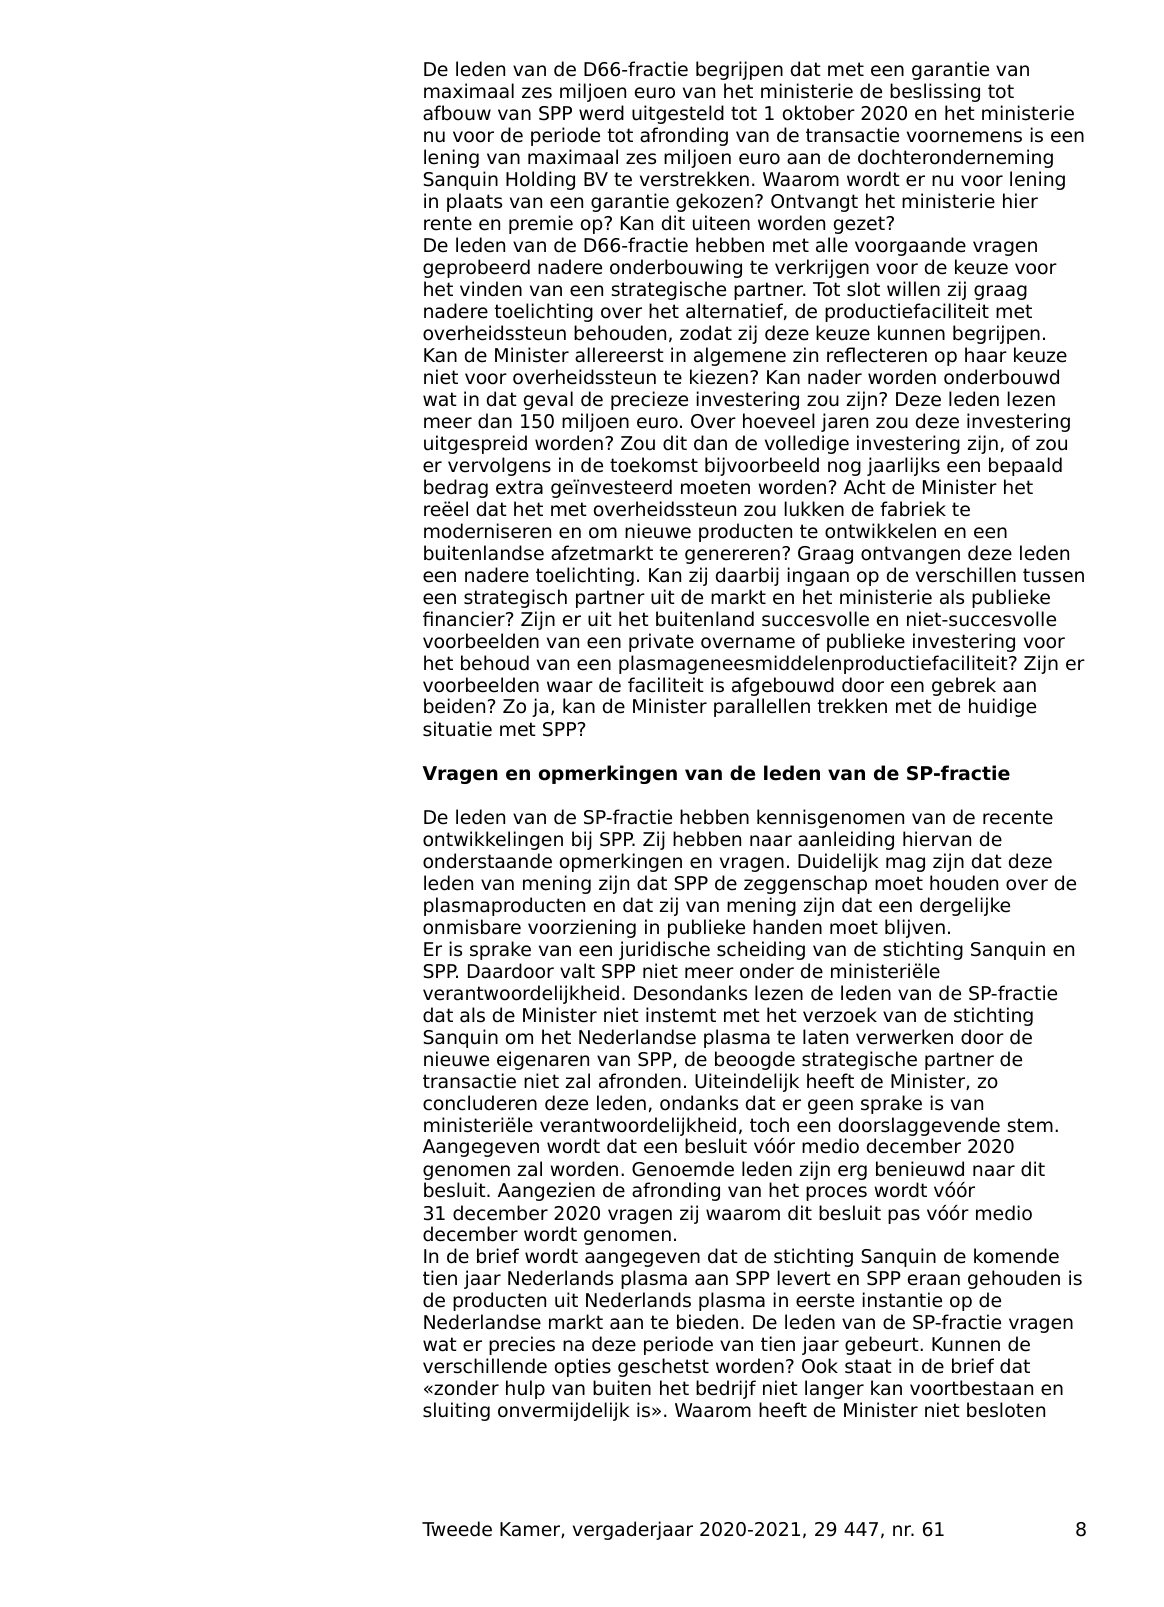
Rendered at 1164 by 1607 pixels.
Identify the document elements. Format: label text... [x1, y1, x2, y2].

text De leden van de D66-fractie begrijpen dat met een garantie van maximaal zes miljoen euro van het ministerie de beslissing tot afbouw van SPP werd uitgesteld tot 1 oktober 2020 en het ministerie nu voor de periode tot afronding van de transactie voornemens is een lening van maximaal zes miljoen euro aan de dochteronderneming Sanquin Holding BV te verstrekken. Waarom wordt er nu voor lening in plaats van een garantie gekozen? Ontvangt het ministerie hier rente en premie op? Kan dit uiteen worden gezet? [422, 59, 1087, 235]
text De leden van de SP-fractie hebben kennisgenomen van de recente ontwikkelingen bij SPP. Zij hebben naar aanleiding hiervan de onderstaande opmerkingen en vragen. Duidelijk mag zijn dat deze leden van mening zijn dat SPP de zeggenschap moet houden over de plasmaproducten en dat zij van mening zijn dat een dergelijke onmisbare voorziening in publieke handen moet blijven. [422, 807, 1087, 939]
text In de brief wordt aangegeven dat de stichting Sanquin de komende tien jaar Nederlands plasma aan SPP levert en SPP eraan gehouden is de producten uit Nederlands plasma in eerste instantie op de Nederlandse markt aan te bieden. De leden van de SP-fractie vragen wat er precies na deze periode van tien jaar gebeurt. Kunnen de verschillende opties geschetst worden? Ook staat in de brief dat «zonder hulp van buiten het bedrijf niet langer kan voortbestaan en sluiting onvermijdelijk is». Waarom heeft de Minister niet besloten [422, 1246, 1087, 1422]
subtitle Vragen en opmerkingen van de leden van de SP-fractie [422, 763, 1087, 784]
text Er is sprake van een juridische scheiding van de stichting Sanquin en SPP. Daardoor valt SPP niet meer onder de ministeriële verantwoordelijkheid. Desondanks lezen de leden van de SP-fractie dat als de Minister niet instemt met het verzoek van de stichting Sanquin om het Nederlandse plasma te laten verwerken door de nieuwe eigenaren van SPP, de beoogde strategische partner de transactie niet zal afronden. Uiteindelijk heeft de Minister, zo concluderen deze leden, ondanks dat er geen sprake is van ministeriële verantwoordelijkheid, toch een doorslaggevende stem. Aangegeven wordt dat een besluit vóór medio december 2020 genomen zal worden. Genoemde leden zijn erg benieuwd naar dit besluit. Aangezien de afronding van het proces wordt vóór 31 december 2020 vragen zij waarom dit besluit pas vóór medio december wordt genomen. [422, 939, 1087, 1246]
text De leden van de D66-fractie hebben met alle voorgaande vragen geprobeerd nadere onderbouwing te verkrijgen voor de keuze voor het vinden van een strategische partner. Tot slot willen zij graag nadere toelichting over het alternatief, de productiefaciliteit met overheidssteun behouden, zodat zij deze keuze kunnen begrijpen. Kan de Minister allereerst in algemene zin reflecteren op haar keuze niet voor overheidssteun te kiezen? Kan nader worden onderbouwd wat in dat geval de precieze investering zou zijn? Deze leden lezen meer dan 150 miljoen euro. Over hoeveel jaren zou deze investering uitgespreid worden? Zou dit dan de volledige investering zijn, of zou er vervolgens in de toekomst bijvoorbeeld nog jaarlijks een bepaald bedrag extra geïnvesteerd moeten worden? Acht de Minister het reëel dat het met overheidssteun zou lukken de fabriek te moderniseren en om nieuwe producten te ontwikkelen en een buitenlandse afzetmarkt te genereren? Graag ontvangen deze leden een nadere toelichting. Kan zij daarbij ingaan op de verschillen tussen een strategisch partner uit de markt en het ministerie als publieke financier? Zijn er uit het buitenland succesvolle en niet-succesvolle voorbeelden van een private overname of publieke investering voor het behoud van een plasmageneesmiddelenproductiefaciliteit? Zijn er voorbeelden waar de faciliteit is afgebouwd door een gebrek aan beiden? Zo ja, kan de Minister parallellen trekken met de huidige situatie met SPP? [422, 235, 1087, 740]
